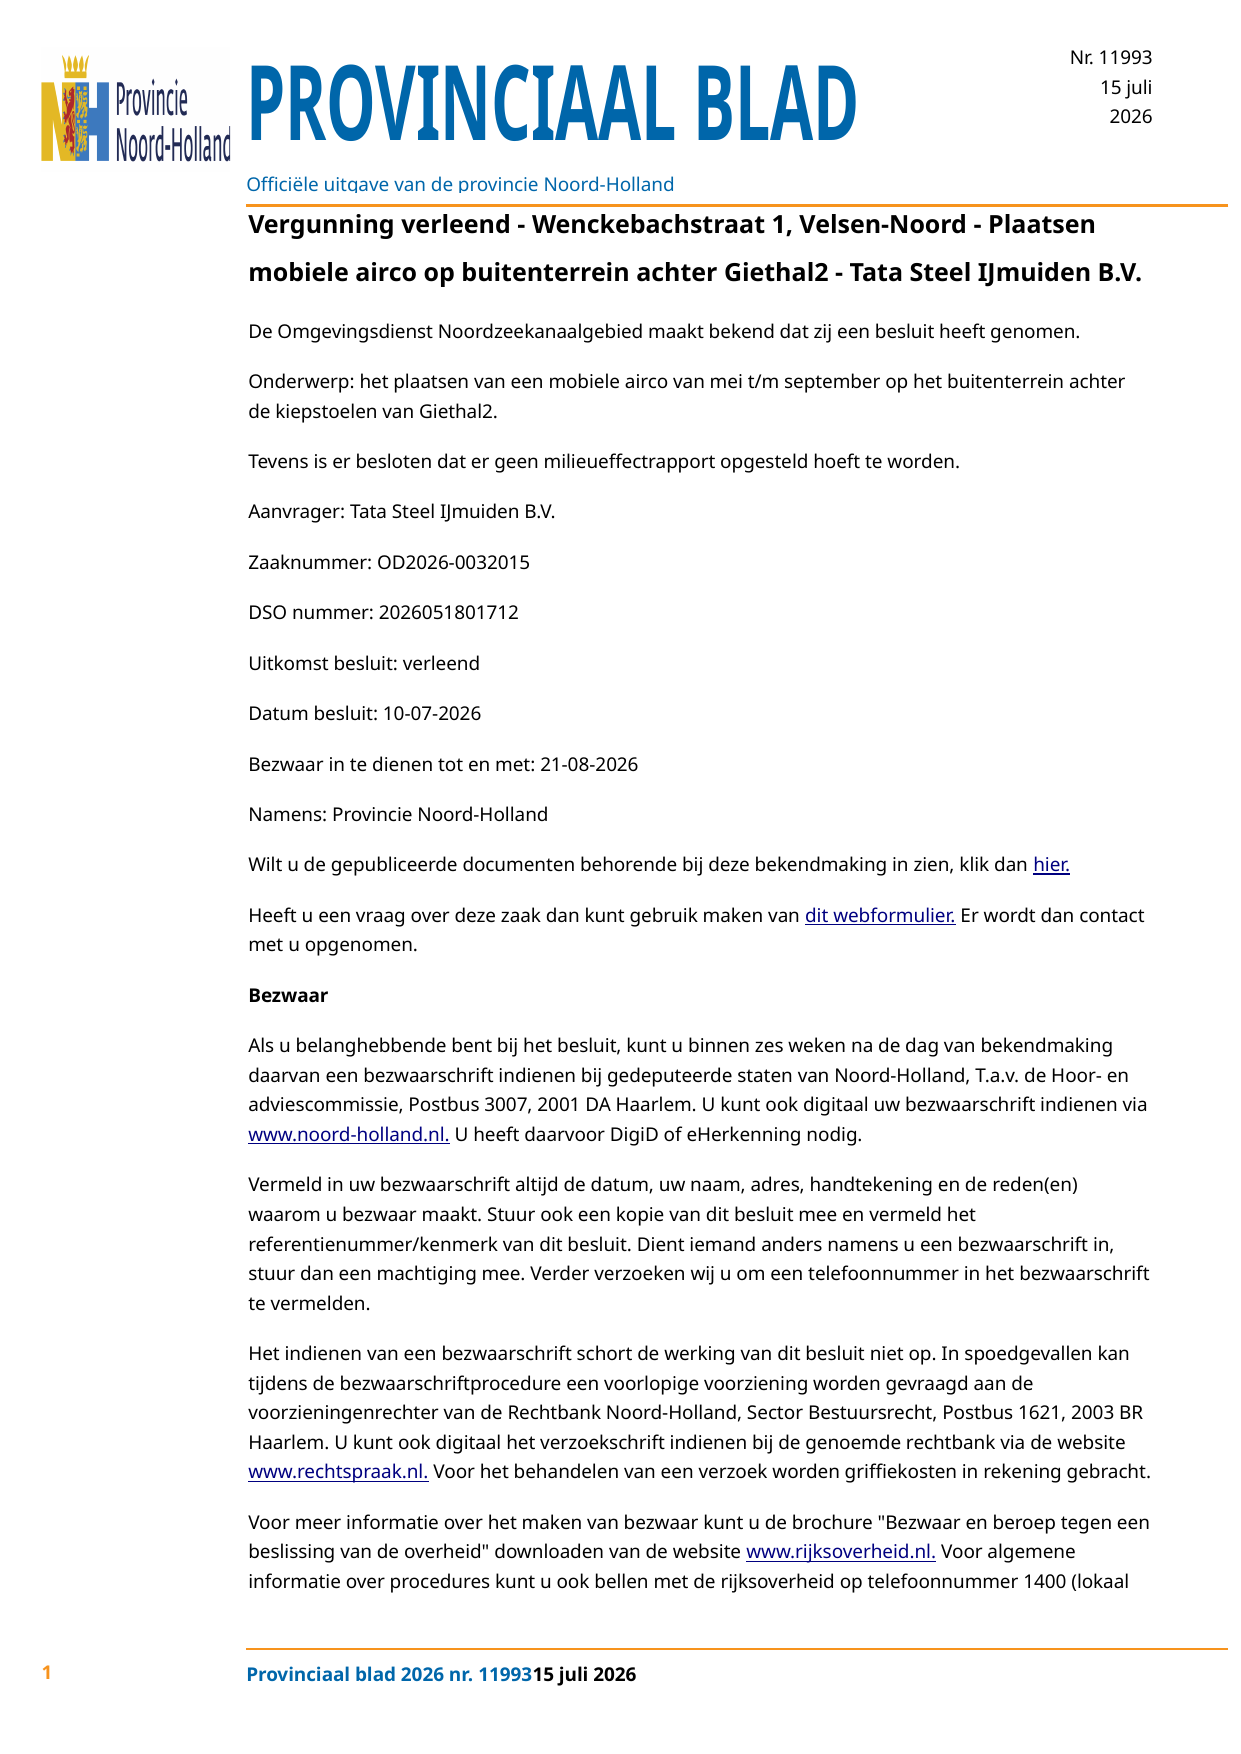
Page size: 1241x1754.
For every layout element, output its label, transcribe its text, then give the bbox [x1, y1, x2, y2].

text Uitkomst besluit: verleend [248, 650, 1152, 676]
text Datum besluit: 10-07-2026 [248, 700, 1152, 726]
text Tevens is er besloten dat er geen milieueffectrapport opgesteld hoeft te worden. [248, 448, 1152, 474]
text De Omgevingsdienst Noordzeekanaalgebied maakt bekend dat zij een besluit heeft genomen. [248, 318, 1152, 344]
text Het indienen van een bezwaarschrift schort de werking van dit besluit niet op. In spoedgevallen kan tijdens de bezwaarschriftprocedure een voorlopige voorziening worden gevraagd aan de voorzieningenrechter van de Rechtbank Noord-Holland, Sector Bestuursrecht, Postbus 1621, 2003 BR Haarlem. U kunt ook digitaal het verzoekschrift indienen bij de genoemde rechtbank via de website www.rechtspraak.nl. Voor het behandelen van een verzoek worden griffiekosten in rekening gebracht. [248, 1340, 1152, 1484]
text Vergunning verleend - Wenckebachstraat 1, Velsen-Noord - Plaatsen mobiele airco op buitenterrein achter Giethal2 - Tata Steel IJmuiden B.V. [248, 207, 1152, 288]
text Bezwaar in te dienen tot en met: 21-08-2026 [248, 751, 1152, 777]
text DSO nummer: 2026051801712 [248, 599, 1152, 625]
text Onderwerp: het plaatsen van een mobiele airco van mei t/m september op het buitenterrein achter de kiepstoelen van Giethal2. [248, 368, 1152, 424]
text Zaaknummer: OD2026-0032015 [248, 549, 1152, 575]
text Vermeld in uw bezwaarschrift altijd de datum, uw naam, adres, handtekening en de reden(en) waarom u bezwaar maakt. Stuur ook een kopie van dit besluit mee en vermeld het referentienummer/kenmerk van dit besluit. Dient iemand anders namens u een bezwaarschrift in, stuur dan een machtiging mee. Verder verzoeken wij u om een telefoonnummer in het bezwaarschrift te vermelden. [248, 1172, 1152, 1316]
text Wilt u de gepubliceerde documenten behorende bij deze bekendmaking in zien, klik dan hier. [248, 852, 1152, 877]
text Aanvrager: Tata Steel IJmuiden B.V. [248, 499, 1152, 524]
text Voor meer informatie over het maken van bezwaar kunt u de brochure "Bezwaar en beroep tegen een beslissing van de overheid" downloaden van de website www.rijksoverheid.nl. Voor algemene informatie over procedures kunt u ook bellen met de rijksoverheid op telefoonnummer 1400 (lokaal [248, 1509, 1152, 1594]
text Bezwaar [248, 982, 1152, 1008]
text Als u belanghebbende bent bij het besluit, kunt u binnen zes weken na de dag van bekendmaking daarvan een bezwaarschrift indienen bij gedeputeerde staten van Noord-Holland, T.a.v. de Hoor- en adviescommissie, Postbus 3007, 2001 DA Haarlem. U kunt ook digitaal uw bezwaarschrift indienen via www.noord-holland.nl. U heeft daarvoor DigiD of eHerkenning nodig. [248, 1032, 1152, 1147]
picture [41, 47, 231, 172]
text Namens: Provincie Noord-Holland [248, 801, 1152, 827]
text Heeft u een vraag over deze zaak dan kunt gebruik maken van dit webformulier. Er wordt dan contact met u opgenomen. [248, 902, 1152, 957]
